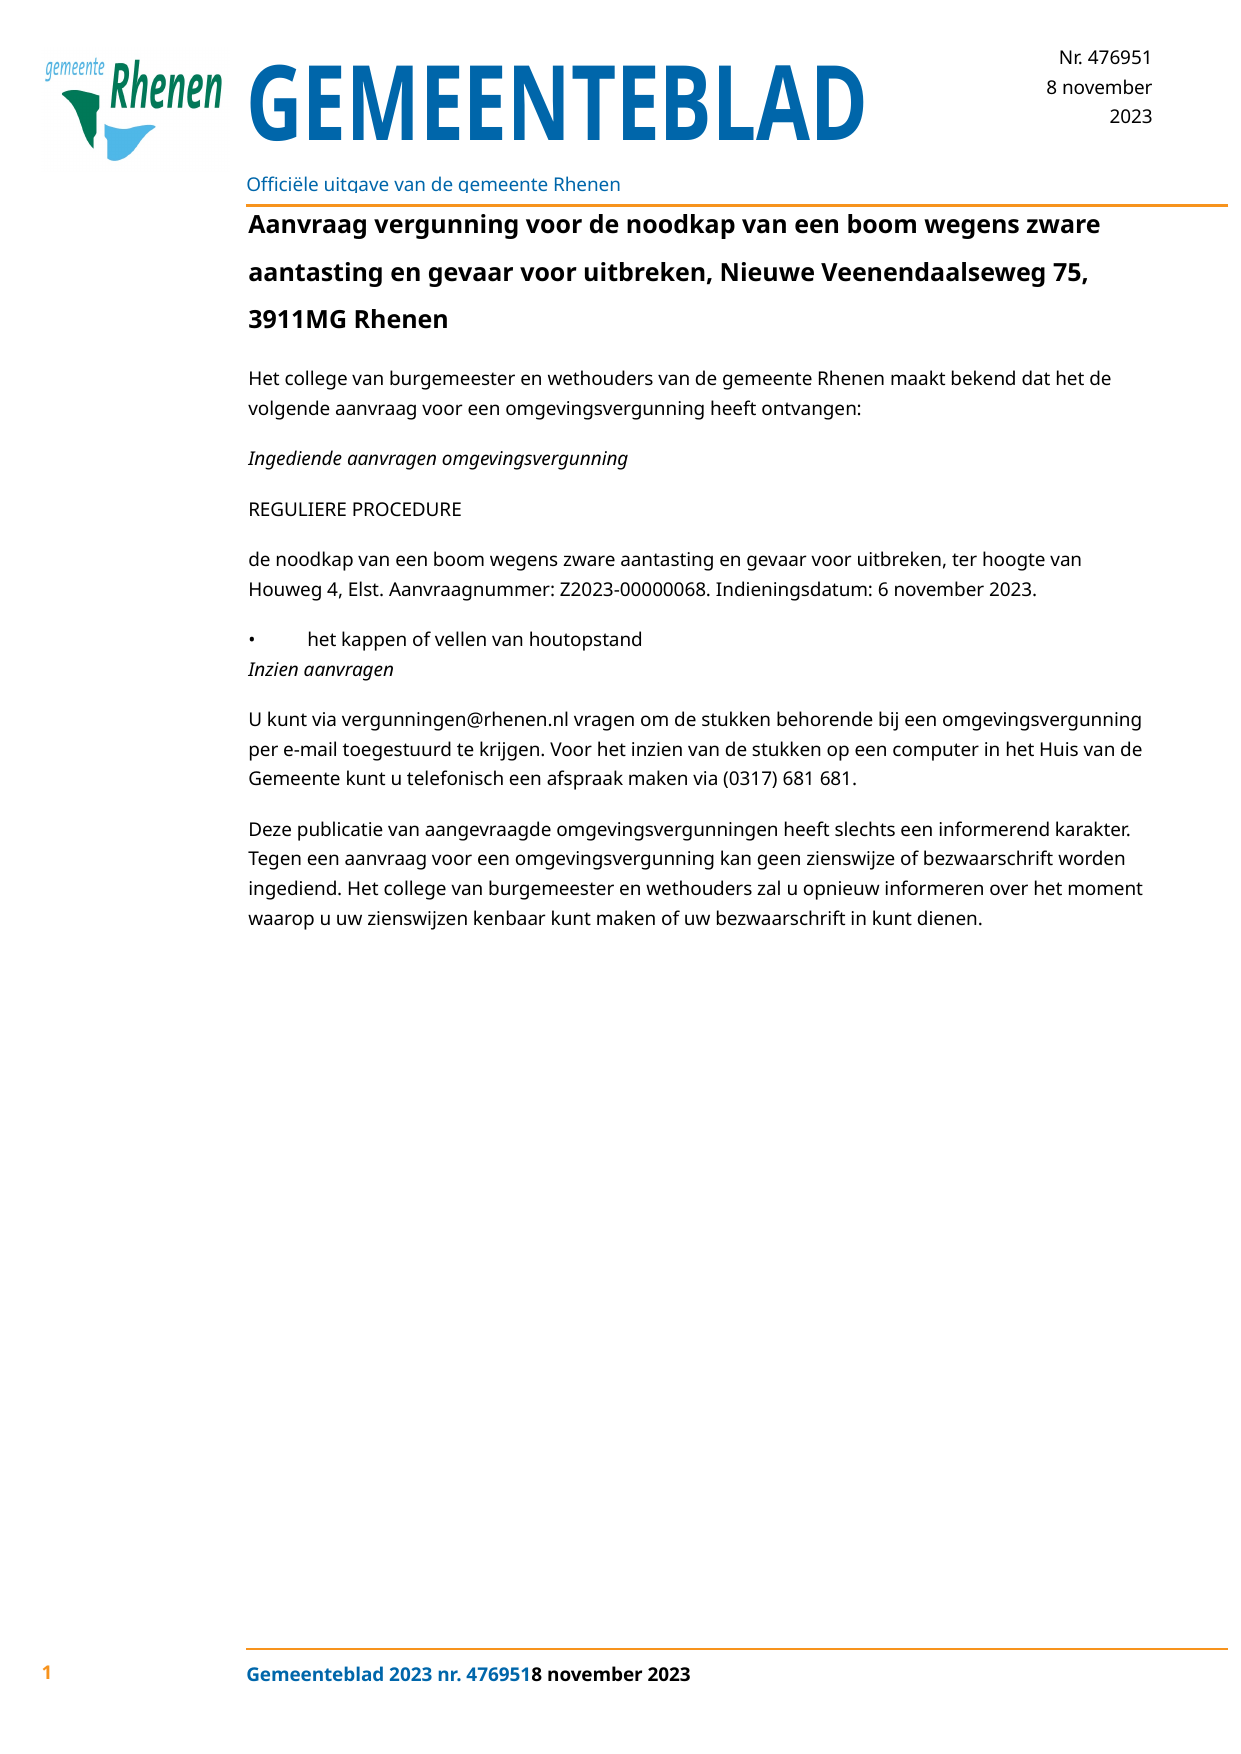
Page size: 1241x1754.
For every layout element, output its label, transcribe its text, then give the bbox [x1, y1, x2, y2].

text Aanvraag vergunning voor de noodkap van een boom wegens zware aantasting en gevaar voor uitbreken, Nieuwe Veenendaalseweg 75, 3911MG Rhenen [248, 207, 1152, 336]
text U kunt via vergunningen@rhenen.nl vragen om de stukken behorende bij een omgevingsvergunning per e-mail toegestuurd te krijgen. Voor het inzien van de stukken op een computer in het Huis van de Gemeente kunt u telefonisch een afspraak maken via (0317) 681 681. [248, 706, 1152, 791]
text de noodkap van een boom wegens zware aantasting en gevaar voor uitbreken, ter hoogte van Houweg 4, Elst. Aanvraagnummer: Z2023-00000068. Indieningsdatum: 6 november 2023. [248, 546, 1152, 602]
text Deze publicatie van aangevraagde omgevingsvergunningen heeft slechts een informerend karakter. Tegen een aanvraag voor een omgevingsvergunning kan geen zienswijze of bezwaarschrift worden ingediend. Het college van burgemeester en wethouders zal u opnieuw informeren over het moment waarop u uw zienswijzen kenbaar kunt maken of uw bezwaarschrift in kunt dienen. [248, 816, 1152, 930]
text REGULIERE PROCEDURE [248, 496, 1152, 522]
text Inzien aanvragen [248, 656, 1152, 682]
picture [41, 47, 231, 172]
list het kappen of vellen van houtopstand [248, 626, 1152, 652]
text Het college van burgemeester en wethouders van de gemeente Rhenen maakt bekend dat het de volgende aanvraag voor een omgevingsvergunning heeft ontvangen: [248, 366, 1152, 421]
text Ingediende aanvragen omgevingsvergunning [248, 446, 1152, 471]
